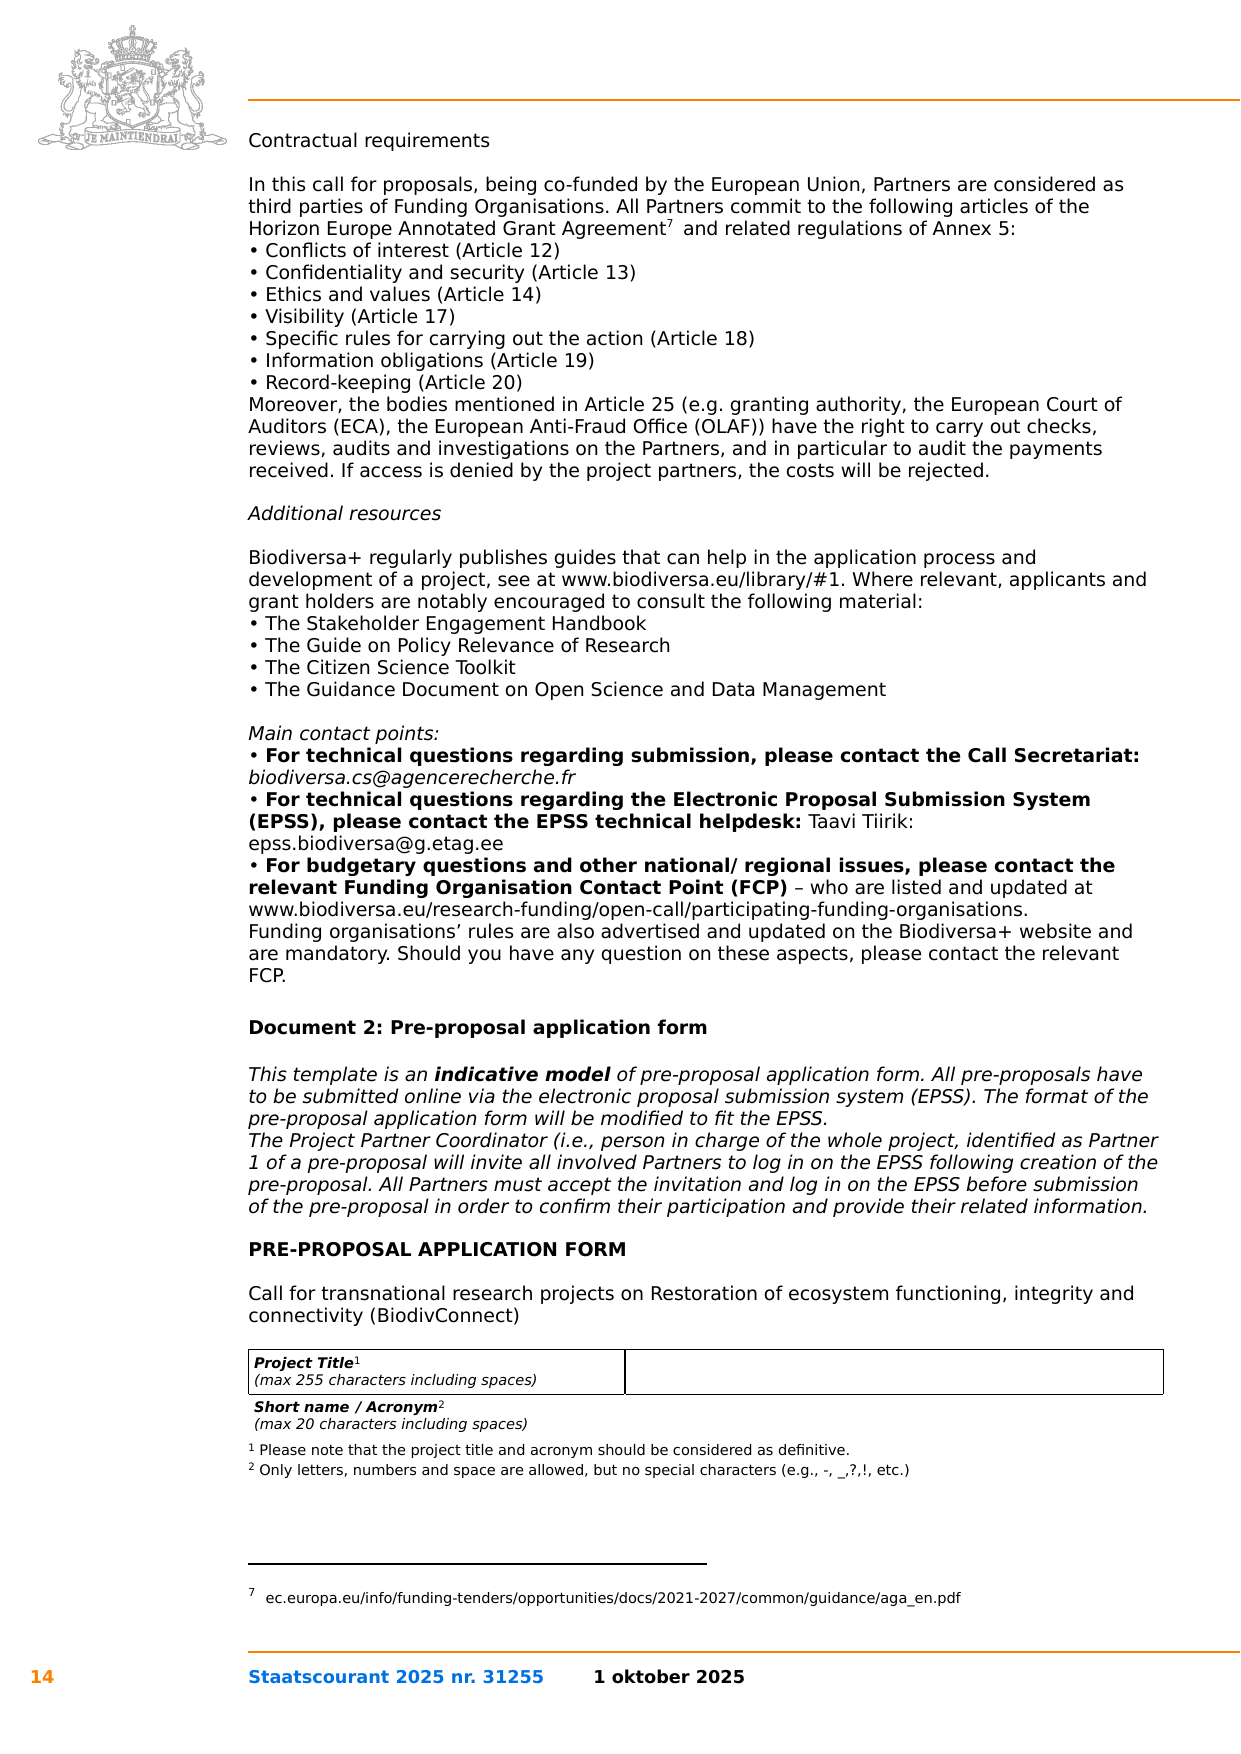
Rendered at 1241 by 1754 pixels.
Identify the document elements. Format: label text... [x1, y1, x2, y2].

text Moreover, the bodies mentioned in Article 25 (e.g. granting authority, the European Court of Auditors (ECA), the European Anti-Fraud Office (OLAF)) have the right to carry out checks, reviews, audits and investigations on the Partners, and in particular to audit the payments received. If access is denied by the project partners, the costs will be rejected. [248, 393, 1163, 481]
text ec.europa.eu/info/funding-tenders/opportunities/docs/2021-2027/common/guidance/aga_en.pdf [248, 1586, 1163, 1608]
text • The Citizen Science Toolkit [248, 657, 1163, 679]
text biodiversa.cs@agencerecherche.fr [248, 767, 1163, 789]
picture [38, 25, 227, 150]
text This template is an indicative model of pre-proposal application form. All pre-proposals have to be submitted online via the electronic proposal submission system (EPSS). The format of the pre-proposal application form will be modified to fit the EPSS. [248, 1064, 1163, 1129]
text • The Guide on Policy Relevance of Research [248, 635, 1163, 657]
text Main contact points: [248, 723, 1163, 745]
table_header [626, 1350, 1163, 1393]
subtitle PRE-PROPOSAL APPLICATION FORM [248, 1239, 1163, 1261]
text • Confidentiality and security (Article 13) [248, 262, 1163, 284]
subtitle Document 2: Pre-proposal application form [248, 1017, 1163, 1039]
text • Information obligations (Article 19) [248, 349, 1163, 372]
text The Project Partner Coordinator (i.e., person in charge of the whole project, identified as Partner 1 of a pre-proposal will invite all involved Partners to log in on the EPSS following creation of the pre-proposal. All Partners must accept the invitation and log in on the EPSS before submission of the pre-proposal in order to confirm their participation and provide their related information. [248, 1129, 1163, 1217]
table_cell 1 Please note that the project title and acronym should be considered as definitive. 2 Only letters, numbers and space are allowed, but no special characters (e.g., -, _,?,!, etc.) [248, 1439, 1163, 1478]
text Funding organisations’ rules are also advertised and updated on the Biodiversa+ website and are mandatory. Should you have any question on these aspects, please contact the relevant FCP. [248, 921, 1163, 987]
text Call for transnational research projects on Restoration of ecosystem functioning, integrity and connectivity (BiodivConnect) [248, 1283, 1163, 1327]
text • Specific rules for carrying out the action (Article 18) [248, 328, 1163, 349]
text • The Guidance Document on Open Science and Data Management [248, 679, 1163, 701]
text • For technical questions regarding submission, please contact the Call Secretariat: [248, 745, 1163, 767]
subtitle Contractual requirements [248, 130, 1163, 152]
text • Visibility (Article 17) [248, 306, 1163, 328]
text • Record-keeping (Article 20) [248, 372, 1163, 393]
text • Conflicts of interest (Article 12) [248, 240, 1163, 262]
text • The Stakeholder Engagement Handbook [248, 613, 1163, 635]
text • Ethics and values (Article 14) [248, 284, 1163, 306]
text In this call for proposals, being co-funded by the European Union, Partners are considered as third parties of Funding Organisations. All Partners commit to the following articles of the Horizon Europe Annotated Grant Agreement and related regulations of Annex 5: [248, 174, 1163, 240]
text • For budgetary questions and other national/ regional issues, please contact the relevant Funding Organisation Contact Point (FCP) – who are listed and updated at www.biodiversa.eu/research-funding/open-call/participating-funding-organisations. [248, 855, 1163, 921]
table_header Project Title1 (max 255 characters including spaces) [249, 1350, 624, 1393]
table_cell Short name / Acronym2 (max 20 characters including spaces) [249, 1395, 624, 1438]
text • For technical questions regarding the Electronic Proposal Submission System (EPSS), please contact the EPSS technical helpdesk: Taavi Tiirik: epss.biodiversa@g.etag.ee [248, 789, 1163, 855]
table_cell [626, 1395, 1163, 1438]
subtitle Additional resources [248, 503, 1163, 525]
text Biodiversa+ regularly publishes guides that can help in the application process and development of a project, see at www.biodiversa.eu/library/#1. Where relevant, applicants and grant holders are notably encouraged to consult the following material: [248, 547, 1163, 613]
